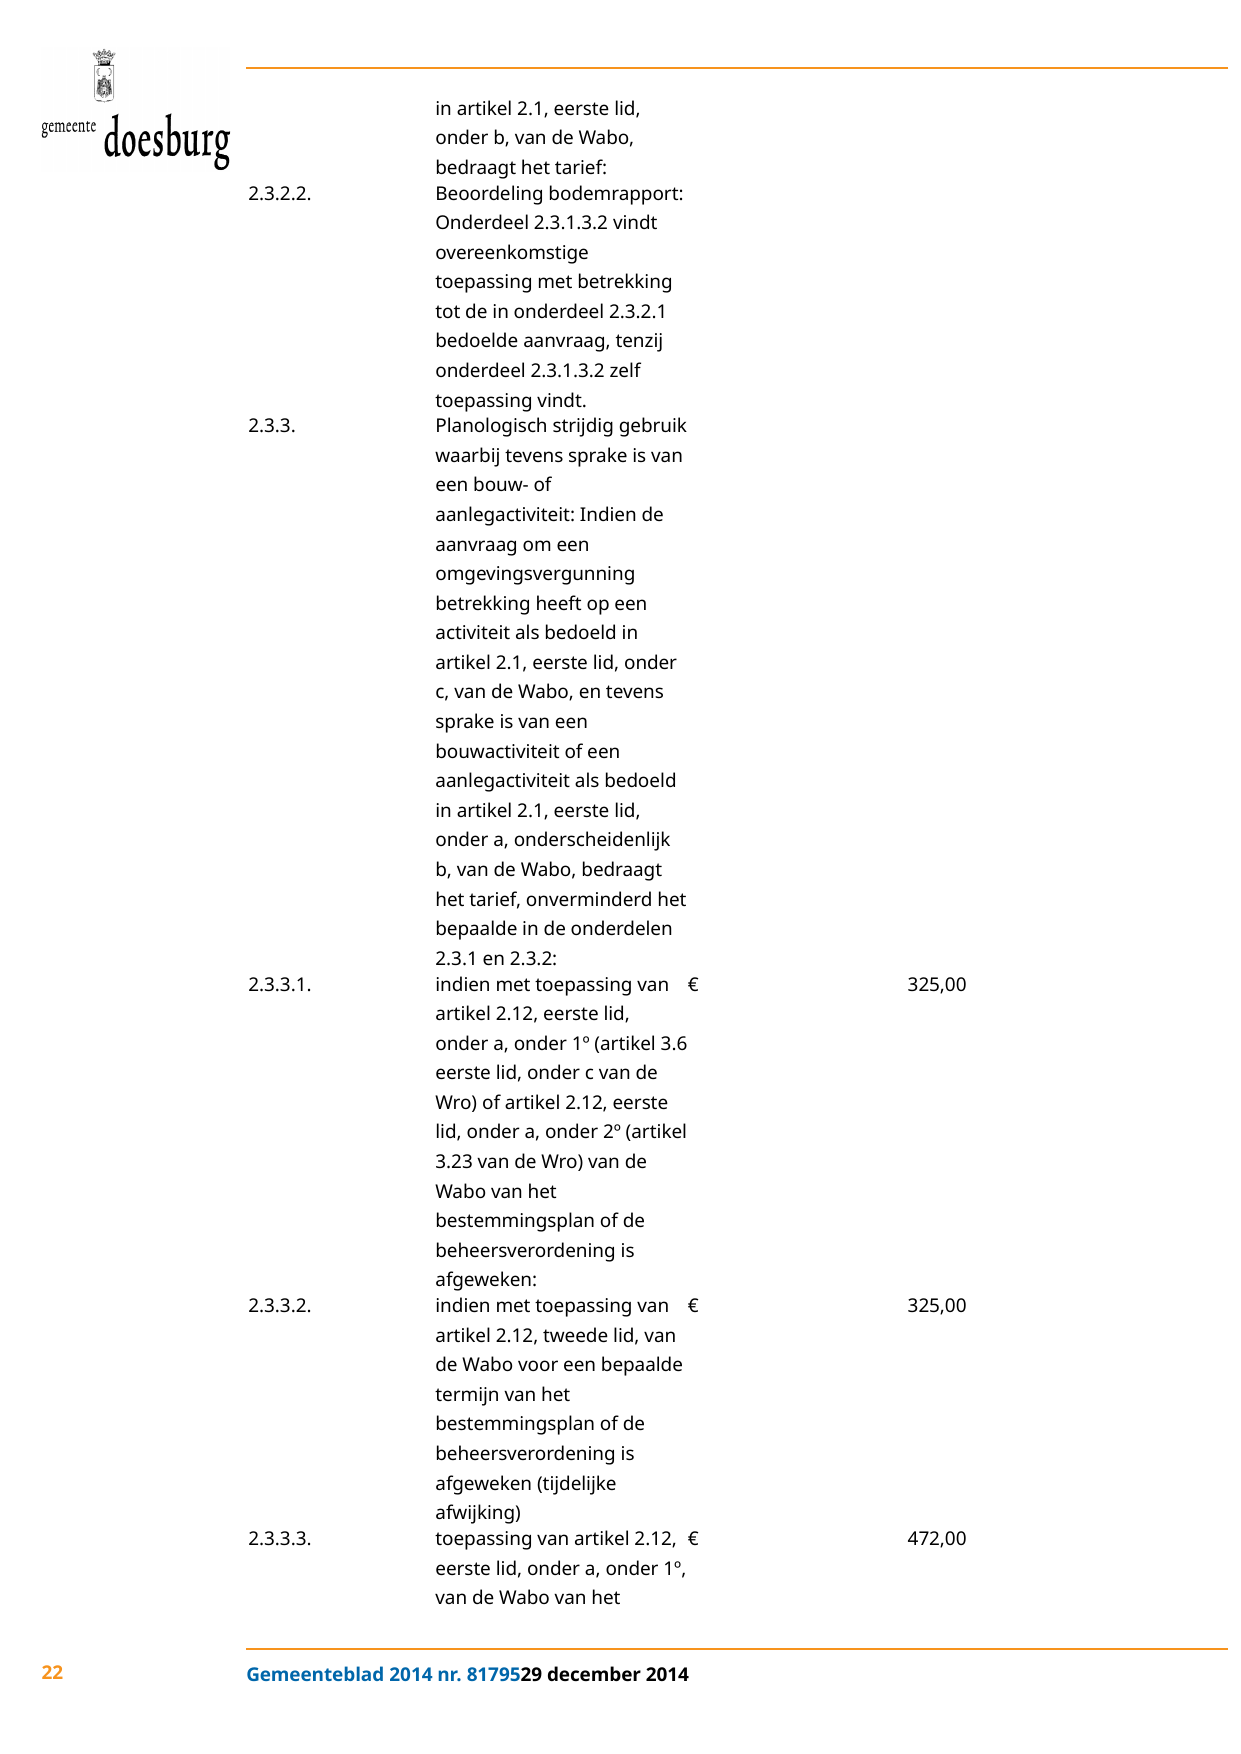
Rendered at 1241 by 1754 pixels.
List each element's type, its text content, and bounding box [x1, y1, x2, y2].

table_cell toepassing van artikel 2.12, eerste lid, onder a, onder 1º, van de Wabo van het [435, 1525, 688, 1610]
table_cell Planologisch strijdig gebruik waarbij tevens sprake is van een bouw- of aanlegactiviteit: Indien de aanvraag om een omgevingsvergunning betrekking heeft op een activiteit als bedoeld in artikel 2.1, eerste lid, onder c, van de Wabo, en tevens sprake is van een bouwactiviteit of een aanlegactiviteit als bedoeld in artikel 2.1, eerste lid, onder a, onderscheidenlijk b, van de Wabo, bedraagt het tarief, onverminderd het bepaalde in de onderdelen 2.3.1 en 2.3.2: [435, 413, 688, 971]
table_cell 325,00 [908, 1292, 1152, 1525]
table_cell [908, 95, 1152, 180]
table_cell 2.3.3.3. [248, 1525, 435, 1610]
table_cell [908, 413, 1152, 971]
table_cell € [688, 1292, 907, 1525]
table_cell in artikel 2.1, eerste lid, onder b, van de Wabo, bedraagt het tarief: [435, 95, 688, 180]
table_cell 472,00 [908, 1525, 1152, 1610]
table_cell Beoordeling bodemrapport: Onderdeel 2.3.1.3.2 vindt overeenkomstige toepassing met betrekking tot de in onderdeel 2.3.2.1 bedoelde aanvraag, tenzij onderdeel 2.3.1.3.2 zelf toepassing vindt. [435, 180, 688, 412]
table_cell indien met toepassing van artikel 2.12, tweede lid, van de Wabo voor een bepaalde termijn van het bestemmingsplan of de beheersverordening is afgeweken (tijdelijke afwijking) [435, 1292, 688, 1525]
table_cell € [688, 1525, 907, 1610]
picture [41, 47, 231, 172]
table_cell 2.3.3.1. [248, 971, 435, 1292]
table_cell 2.3.3.2. [248, 1292, 435, 1525]
table_cell [688, 413, 907, 971]
table_cell [688, 180, 907, 412]
table_cell € [688, 971, 907, 1292]
table_cell 2.3.3. [248, 413, 435, 971]
table_cell [248, 95, 435, 180]
table_cell [688, 95, 907, 180]
table_cell [908, 180, 1152, 412]
table_cell indien met toepassing van artikel 2.12, eerste lid, onder a, onder 1º (artikel 3.6 eerste lid, onder c van de Wro) of artikel 2.12, eerste lid, onder a, onder 2º (artikel 3.23 van de Wro) van de Wabo van het bestemmingsplan of de beheersverordening is afgeweken: [435, 971, 688, 1292]
table_cell 2.3.2.2. [248, 180, 435, 412]
table_cell 325,00 [908, 971, 1152, 1292]
